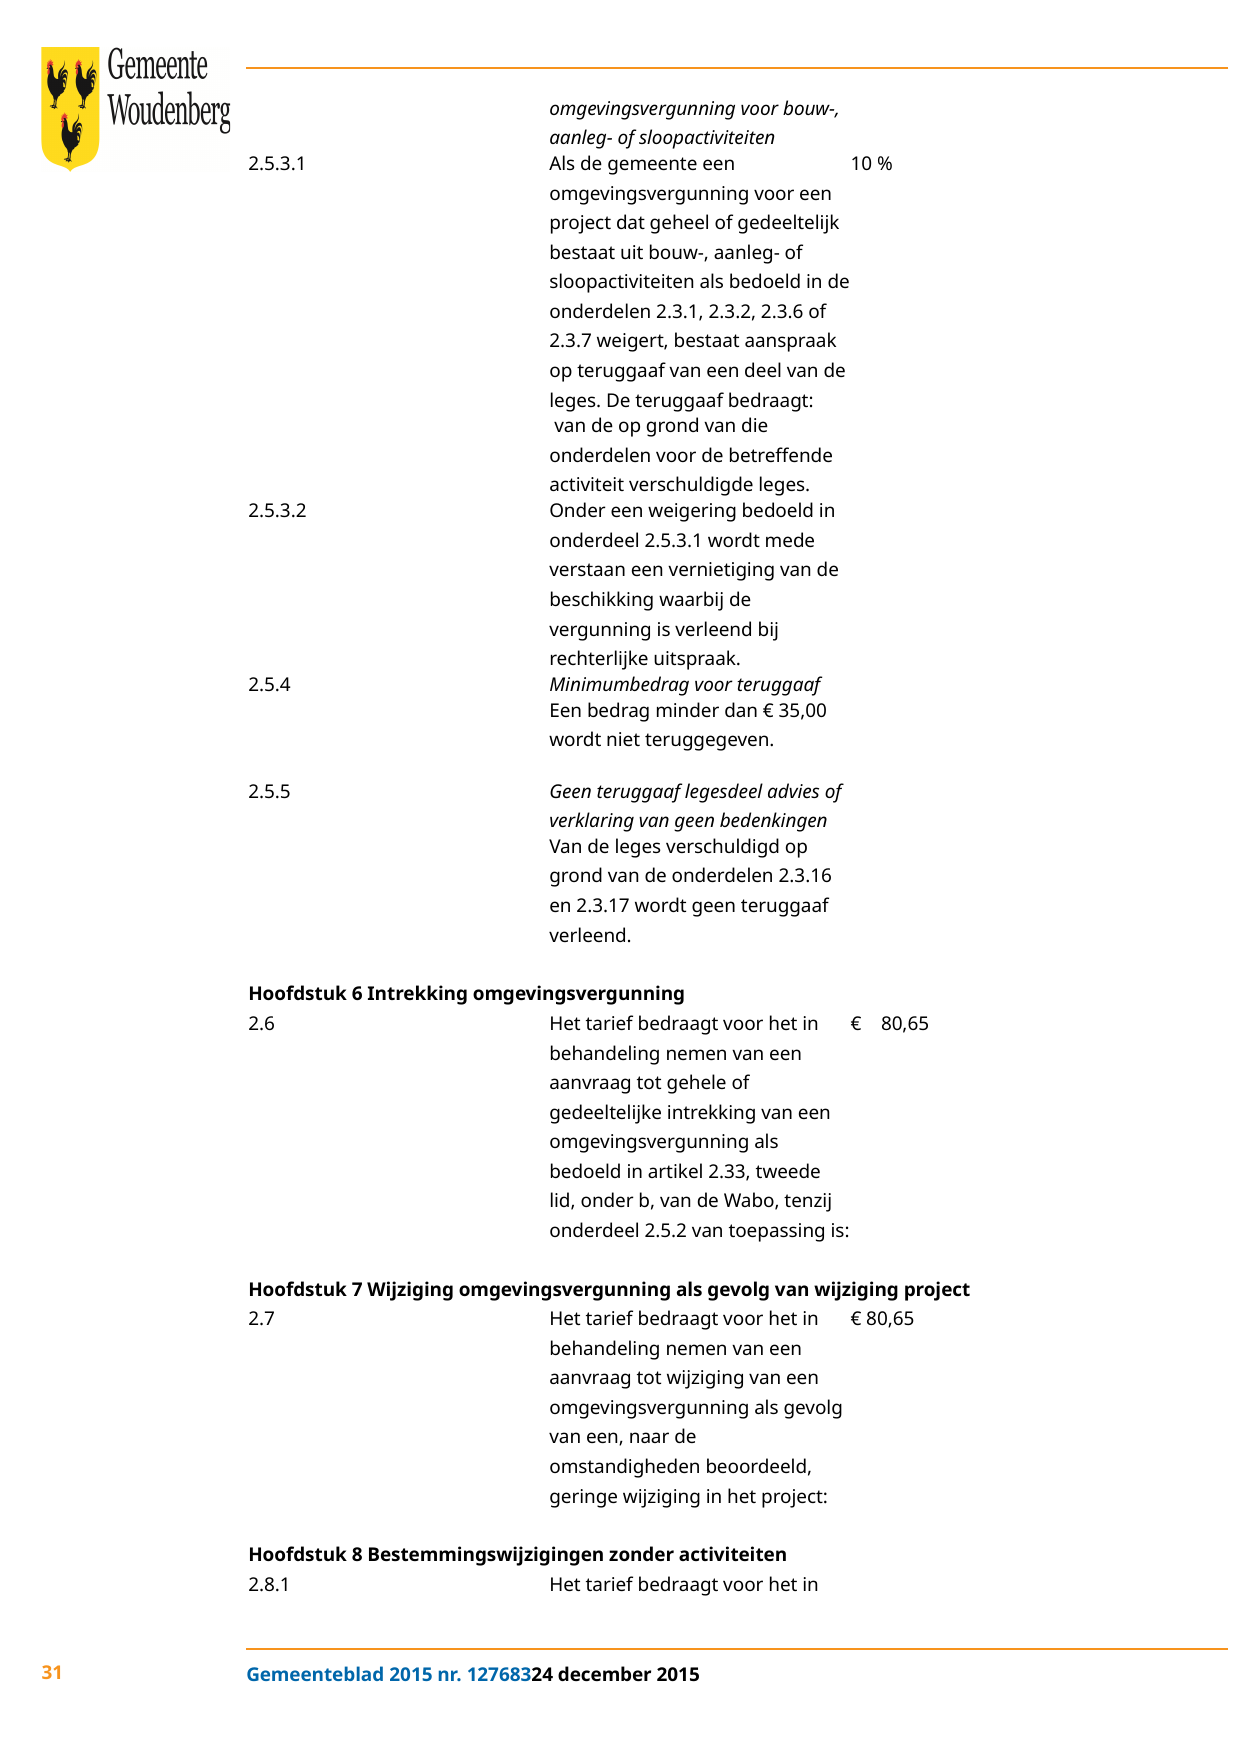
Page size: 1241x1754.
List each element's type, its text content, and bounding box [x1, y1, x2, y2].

table_cell [850, 671, 1152, 697]
table_header [850, 1571, 1152, 1597]
table_cell Onder een weigering bedoeld in onderdeel 2.5.3.1 wordt mede verstaan een vernietiging van de beschikking waarbij de vergunning is verleend bij rechterlijke uitspraak. [549, 498, 850, 671]
table_cell [549, 752, 850, 778]
table_cell Minimumbedrag voor teruggaaf [549, 671, 850, 697]
table_cell [248, 697, 549, 752]
table_cell [850, 752, 1152, 778]
table_cell 2.5.5 [248, 778, 549, 833]
table_cell [248, 752, 549, 778]
picture [41, 47, 231, 172]
table_header Het tarief bedraagt voor het in behandeling nemen van een aanvraag tot wijziging van een omgevingsvergunning als gevolg van een, naar de omstandigheden beoordeeld, geringe wijziging in het project: [549, 1305, 850, 1509]
table_header € 80,65 [850, 1010, 1152, 1243]
table_cell 2.5.3.1 [248, 150, 549, 412]
table_cell 2.5.3.2 [248, 498, 549, 671]
table_cell omgevingsvergunning voor bouw-, aanleg- of sloopactiviteiten [549, 95, 850, 150]
table_cell [850, 95, 1152, 150]
table_cell [850, 697, 1152, 752]
table_cell [248, 95, 549, 150]
table_header Het tarief bedraagt voor het in behandeling nemen van een aanvraag tot gehele of gedeeltelijke intrekking van een omgevingsvergunning als bedoeld in artikel 2.33, tweede lid, onder b, van de Wabo, tenzij onderdeel 2.5.2 van toepassing is: [549, 1010, 850, 1243]
text Hoofdstuk 7 Wijziging omgevingsvergunning als gevolg van wijziging project [248, 1276, 1152, 1301]
table_cell Een bedrag minder dan € 35,00 wordt niet teruggegeven. [549, 697, 850, 752]
table_header 2.6 [248, 1010, 549, 1243]
table_cell 2.5.4 [248, 671, 549, 697]
table_header 2.7 [248, 1305, 549, 1509]
table_header 2.8.1 [248, 1571, 549, 1597]
text Hoofdstuk 8 Bestemmingswijzigingen zonder activiteiten [248, 1541, 1152, 1567]
table_cell Geen teruggaaf legesdeel advies of verklaring van geen bedenkingen [549, 778, 850, 833]
table_cell [248, 413, 549, 497]
table_cell [850, 498, 1152, 671]
table_cell [850, 778, 1152, 833]
table_header € 80,65 [850, 1305, 1152, 1509]
table_cell [850, 833, 1152, 948]
text Hoofdstuk 6 Intrekking omgevingsvergunning [248, 980, 1152, 1006]
table_cell van de op grond van die onderdelen voor de betreffende activiteit verschuldigde leges. [549, 413, 850, 497]
table_cell 10 % [850, 150, 1152, 412]
table_cell Als de gemeente een omgevingsvergunning voor een project dat geheel of gedeeltelijk bestaat uit bouw-, aanleg- of sloopactiviteiten als bedoeld in de onderdelen 2.3.1, 2.3.2, 2.3.6 of 2.3.7 weigert, bestaat aanspraak op teruggaaf van een deel van de leges. De teruggaaf bedraagt: [549, 150, 850, 412]
table_cell [248, 833, 549, 948]
table_cell Van de leges verschuldigd op grond van de onderdelen 2.3.16 en 2.3.17 wordt geen teruggaaf verleend. [549, 833, 850, 948]
table_header Het tarief bedraagt voor het in [549, 1571, 850, 1597]
